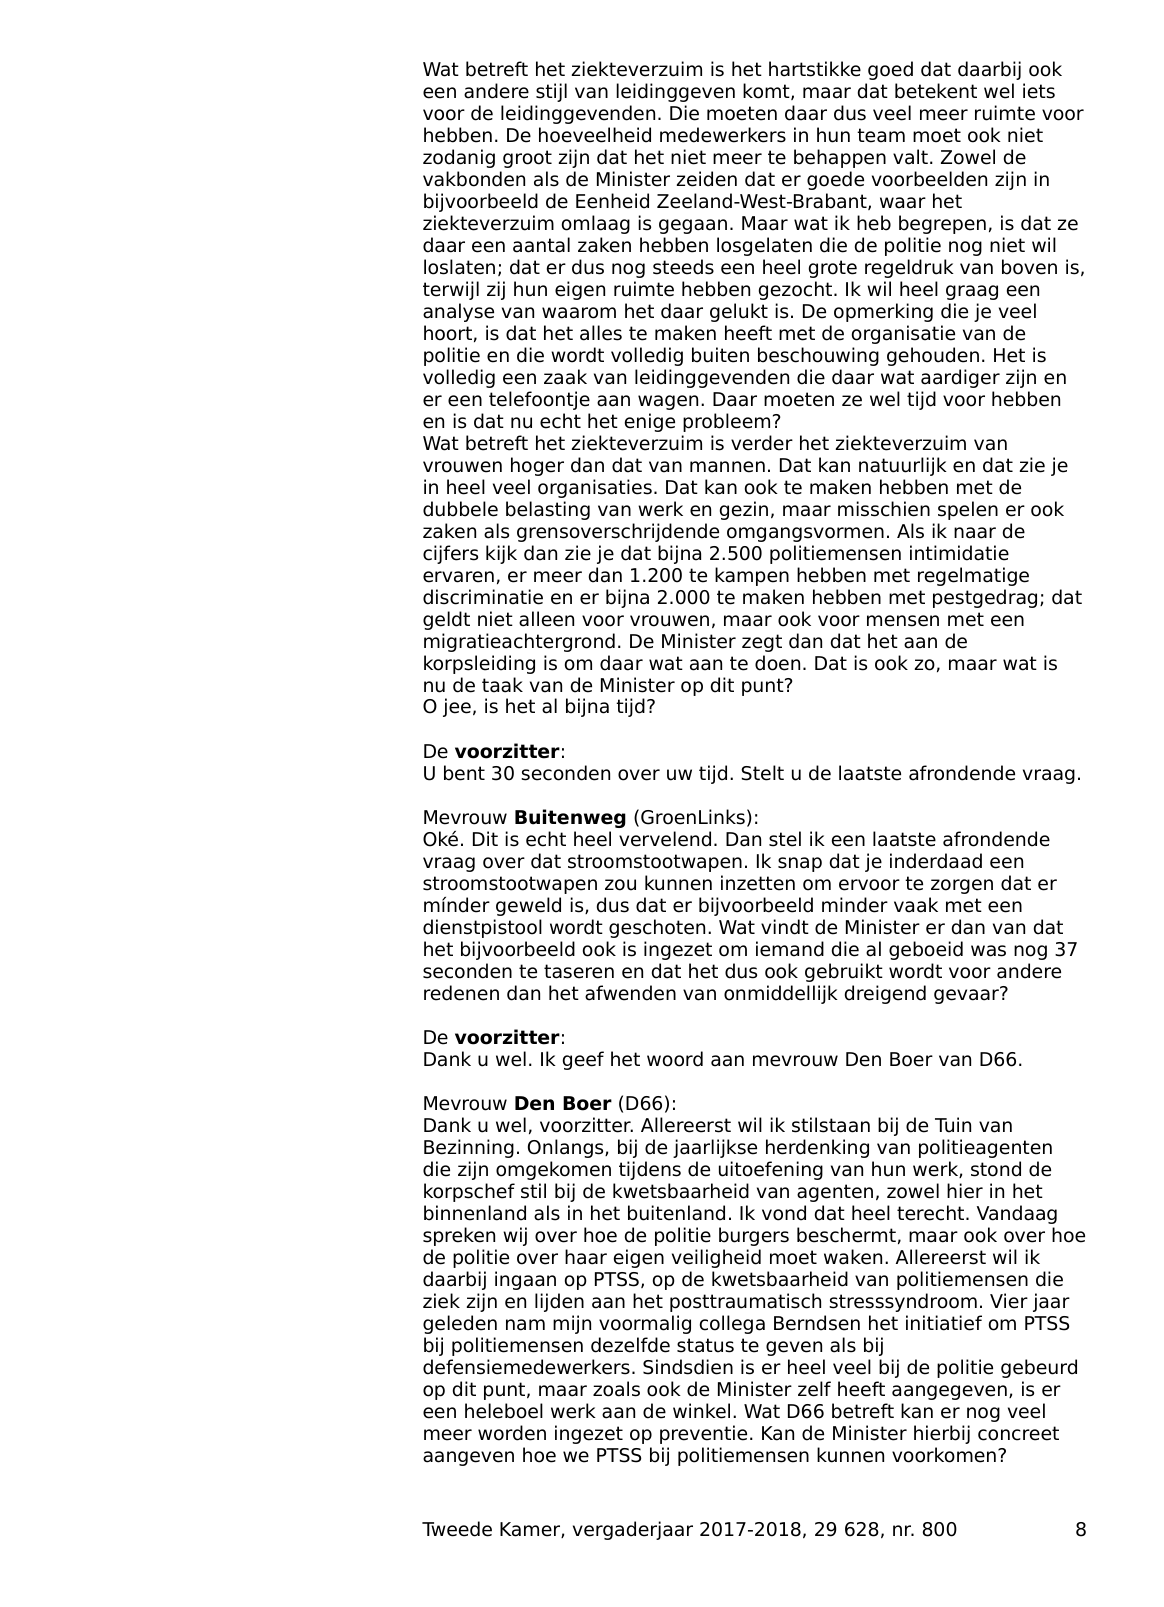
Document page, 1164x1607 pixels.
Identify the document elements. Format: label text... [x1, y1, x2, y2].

text De voorzitter: [422, 741, 1087, 763]
text Mevrouw Buitenweg (GroenLinks): [422, 807, 1087, 829]
text U bent 30 seconden over uw tijd. Stelt u de laatste afrondende vraag. [422, 763, 1087, 784]
text Dank u wel. Ik geef het woord aan mevrouw Den Boer van D66. [422, 1049, 1087, 1071]
text De voorzitter: [422, 1027, 1087, 1049]
text O jee, is het al bijna tijd? [422, 696, 1087, 718]
text Dank u wel, voorzitter. Allereerst wil ik stilstaan bij de Tuin van Bezinning. Onlangs, bij de jaarlijkse herdenking van politieagenten die zijn omgekomen tijdens de uitoefening van hun werk, stond de korpschef stil bij de kwetsbaarheid van agenten, zowel hier in het binnenland als in het buitenland. Ik vond dat heel terecht. Vandaag spreken wij over hoe de politie burgers beschermt, maar ook over hoe de politie over haar eigen veiligheid moet waken. Allereerst wil ik daarbij ingaan op PTSS, op de kwetsbaarheid van politiemensen die ziek zijn en lijden aan het posttraumatisch stresssyndroom. Vier jaar geleden nam mijn voormalig collega Berndsen het initiatief om PTSS bij politiemensen dezelfde status te geven als bij defensiemedewerkers. Sindsdien is er heel veel bij de politie gebeurd op dit punt, maar zoals ook de Minister zelf heeft aangegeven, is er een heleboel werk aan de winkel. Wat D66 betreft kan er nog veel meer worden ingezet op preventie. Kan de Minister hierbij concreet aangeven hoe we PTSS bij politiemensen kunnen voorkomen? [422, 1115, 1087, 1467]
text Oké. Dit is echt heel vervelend. Dan stel ik een laatste afrondende vraag over dat stroomstootwapen. Ik snap dat je inderdaad een stroomstootwapen zou kunnen inzetten om ervoor te zorgen dat er mínder geweld is, dus dat er bijvoorbeeld minder vaak met een dienstpistool wordt geschoten. Wat vindt de Minister er dan van dat het bijvoorbeeld ook is ingezet om iemand die al geboeid was nog 37 seconden te taseren en dat het dus ook gebruikt wordt voor andere redenen dan het afwenden van onmiddellijk dreigend gevaar? [422, 829, 1087, 1004]
text Wat betreft het ziekteverzuim is het hartstikke goed dat daarbij ook een andere stijl van leidinggeven komt, maar dat betekent wel iets voor de leidinggevenden. Die moeten daar dus veel meer ruimte voor hebben. De hoeveelheid medewerkers in hun team moet ook niet zodanig groot zijn dat het niet meer te behappen valt. Zowel de vakbonden als de Minister zeiden dat er goede voorbeelden zijn in bijvoorbeeld de Eenheid Zeeland-West-Brabant, waar het ziekteverzuim omlaag is gegaan. Maar wat ik heb begrepen, is dat ze daar een aantal zaken hebben losgelaten die de politie nog niet wil loslaten; dat er dus nog steeds een heel grote regeldruk van boven is, terwijl zij hun eigen ruimte hebben gezocht. Ik wil heel graag een analyse van waarom het daar gelukt is. De opmerking die je veel hoort, is dat het alles te maken heeft met de organisatie van de politie en die wordt volledig buiten beschouwing gehouden. Het is volledig een zaak van leidinggevenden die daar wat aardiger zijn en er een telefoontje aan wagen. Daar moeten ze wel tijd voor hebben en is dat nu echt het enige probleem? [422, 59, 1087, 433]
text Wat betreft het ziekteverzuim is verder het ziekteverzuim van vrouwen hoger dan dat van mannen. Dat kan natuurlijk en dat zie je in heel veel organisaties. Dat kan ook te maken hebben met de dubbele belasting van werk en gezin, maar misschien spelen er ook zaken als grensoverschrijdende omgangsvormen. Als ik naar de cijfers kijk dan zie je dat bijna 2.500 politiemensen intimidatie ervaren, er meer dan 1.200 te kampen hebben met regelmatige discriminatie en er bijna 2.000 te maken hebben met pestgedrag; dat geldt niet alleen voor vrouwen, maar ook voor mensen met een migratieachtergrond. De Minister zegt dan dat het aan de korpsleiding is om daar wat aan te doen. Dat is ook zo, maar wat is nu de taak van de Minister op dit punt? [422, 433, 1087, 696]
text Mevrouw Den Boer (D66): [422, 1093, 1087, 1115]
